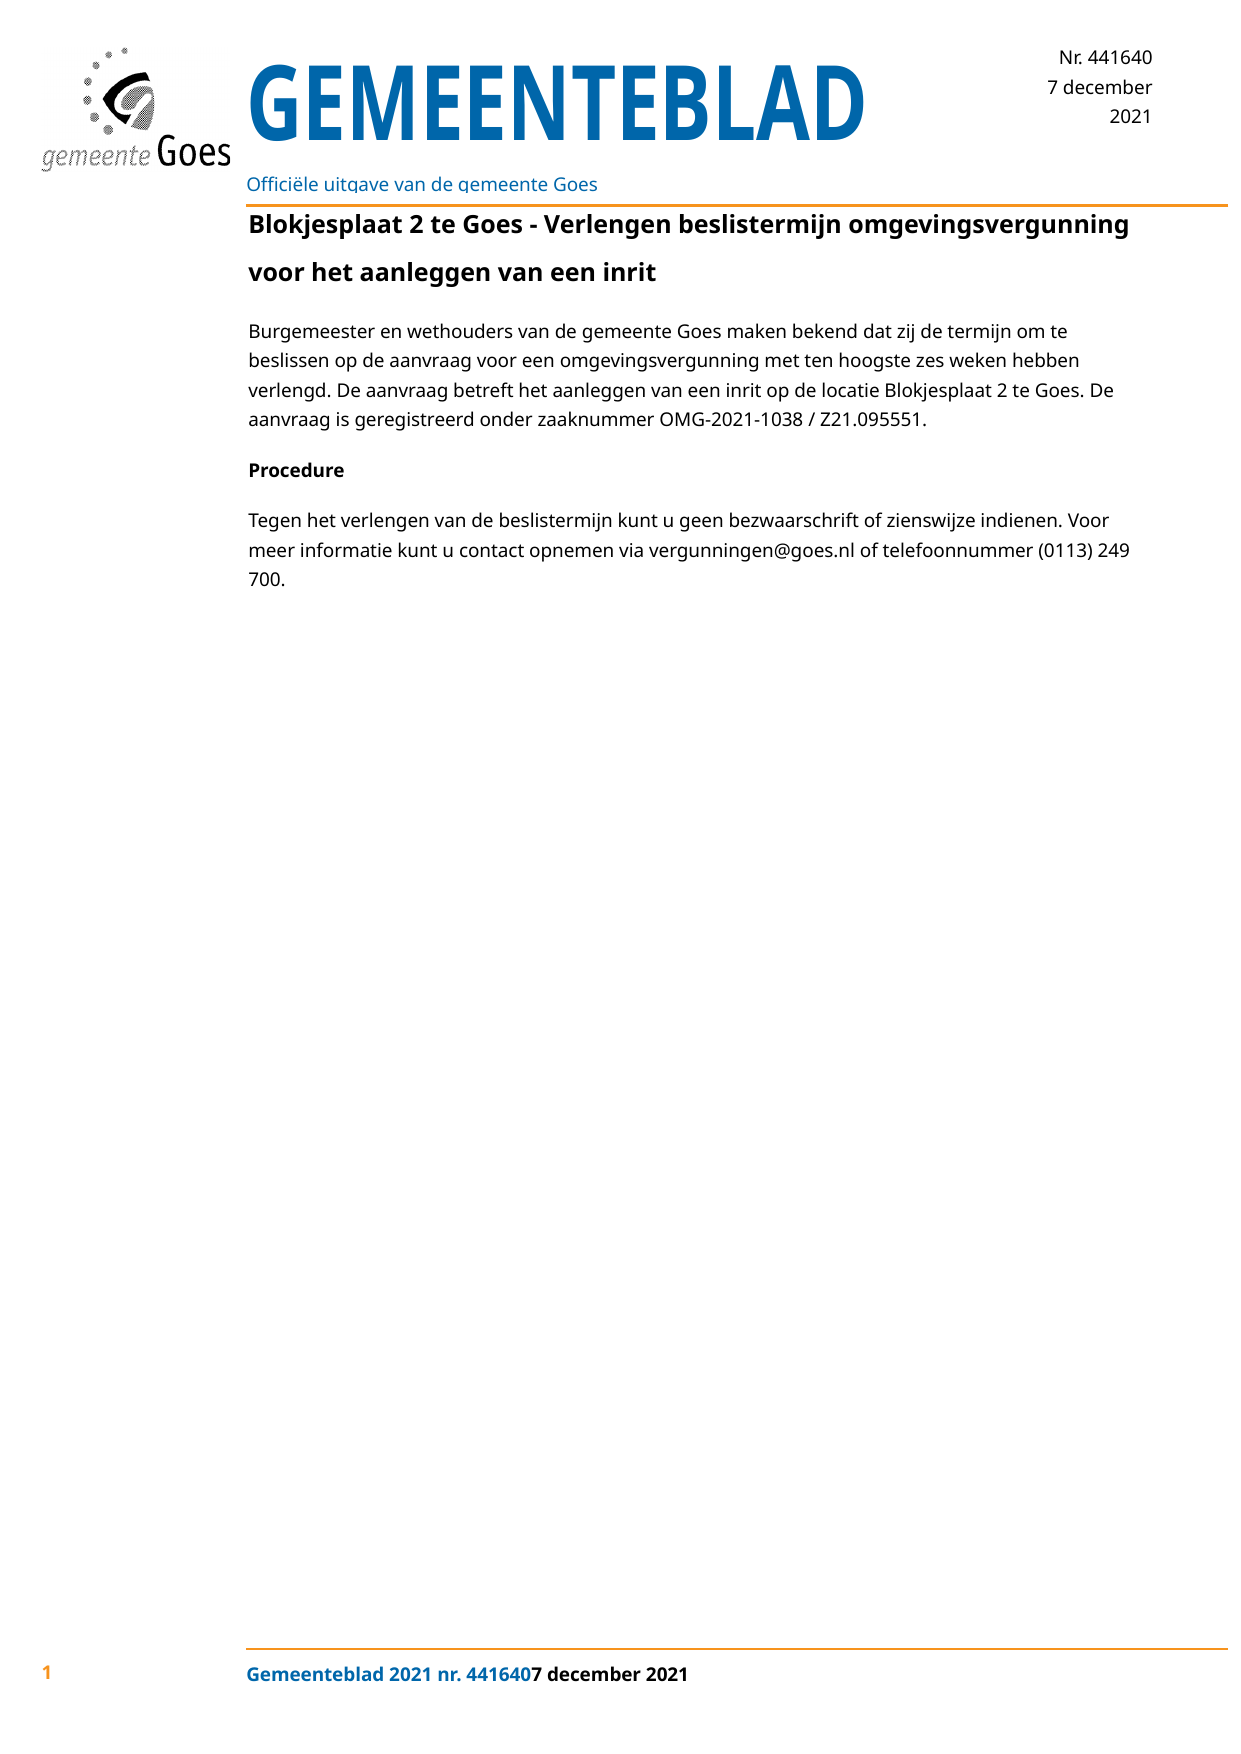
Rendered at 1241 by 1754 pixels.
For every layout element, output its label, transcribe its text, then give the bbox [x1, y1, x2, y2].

text Tegen het verlengen van de beslistermijn kunt u geen bezwaarschrift of zienswijze indienen. Voor meer informatie kunt u contact opnemen via vergunningen@goes.nl of telefoonnummer (0113) 249 700. [248, 507, 1152, 592]
text Procedure [248, 457, 1152, 483]
picture [41, 47, 231, 172]
text Burgemeester en wethouders van de gemeente Goes maken bekend dat zij de termijn om te beslissen op de aanvraag voor een omgevingsvergunning met ten hoogste zes weken hebben verlengd. De aanvraag betreft het aanleggen van een inrit op de locatie Blokjesplaat 2 te Goes. De aanvraag is geregistreerd onder zaaknummer OMG-2021-1038 / Z21.095551. [248, 318, 1152, 432]
text Blokjesplaat 2 te Goes - Verlengen beslistermijn omgevingsvergunning voor het aanleggen van een inrit [248, 207, 1152, 288]
